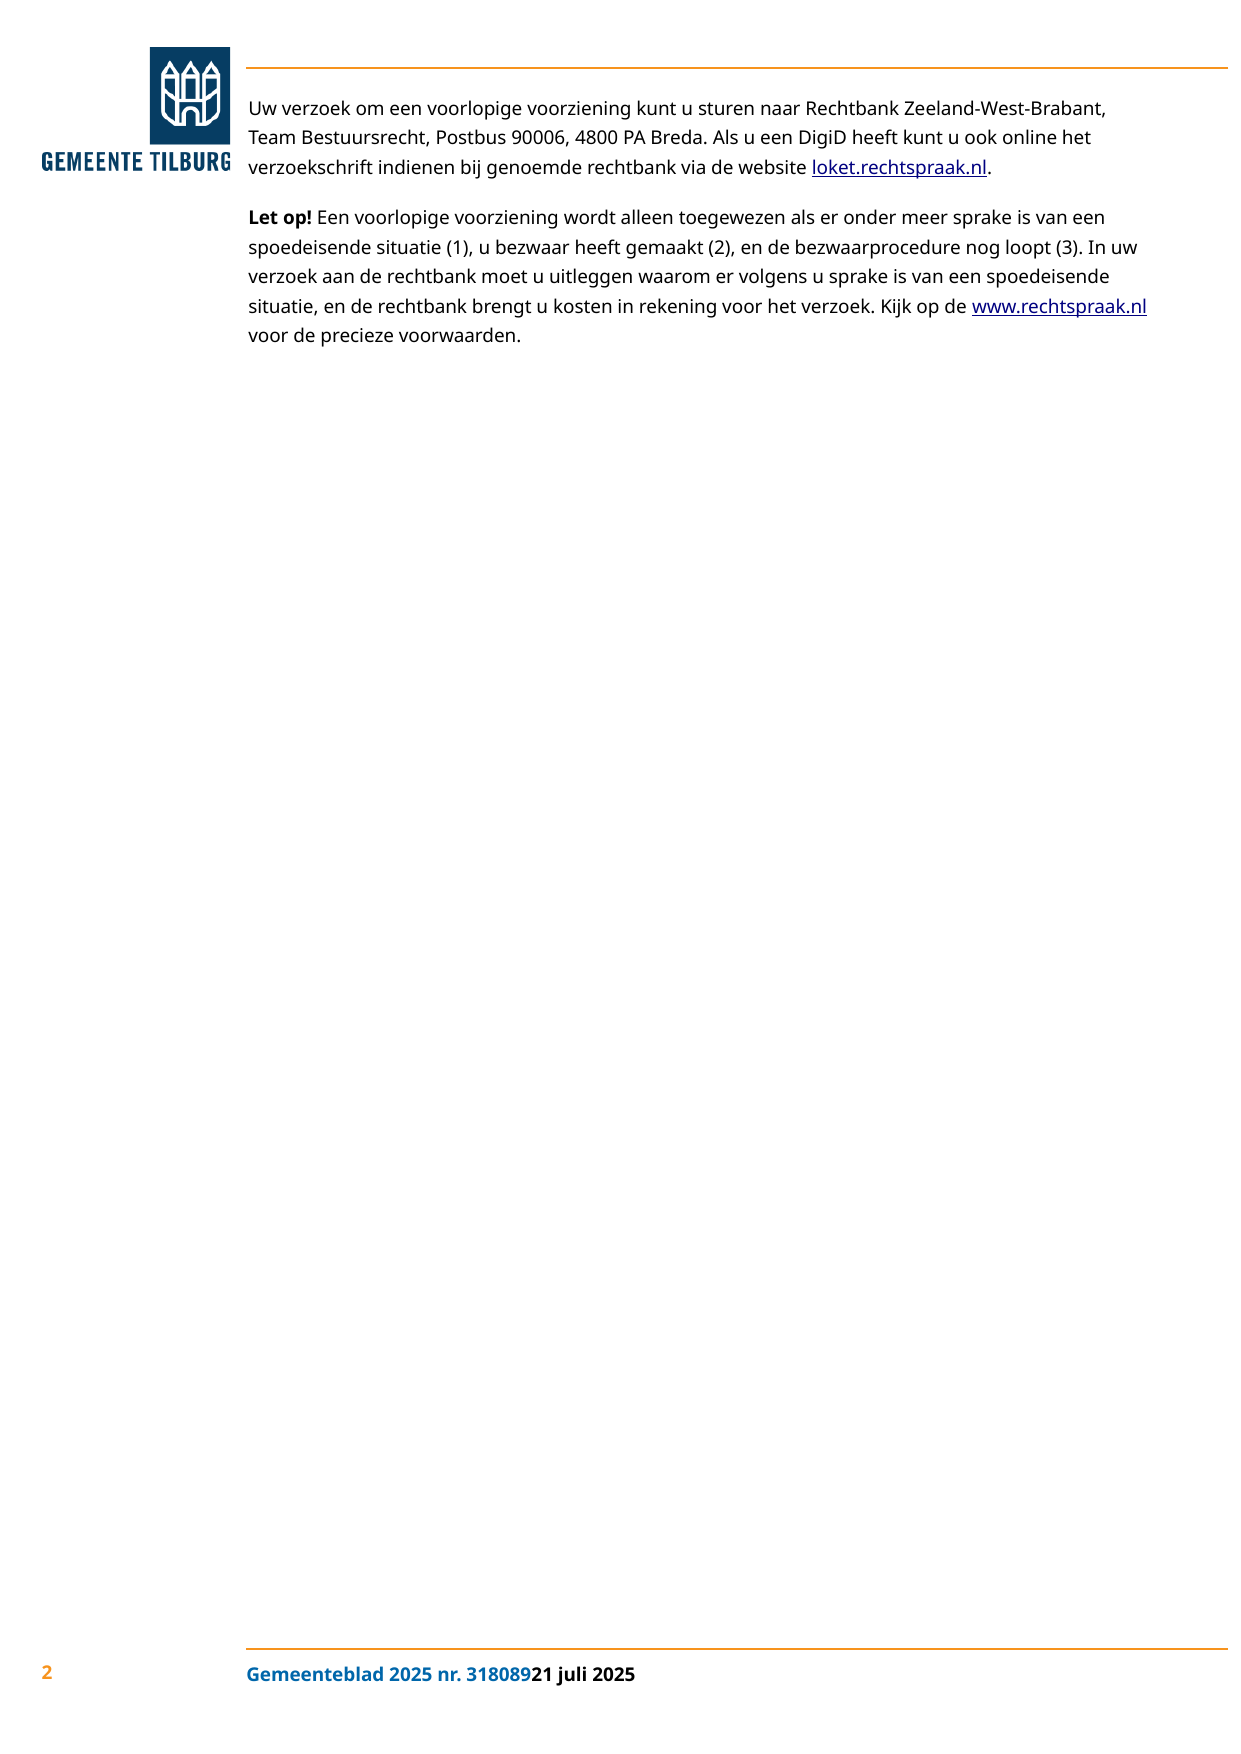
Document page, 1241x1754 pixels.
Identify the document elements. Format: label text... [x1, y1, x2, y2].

picture [41, 47, 231, 172]
text Uw verzoek om een voorlopige voorziening kunt u sturen naar Rechtbank Zeeland-West-Brabant, Team Bestuursrecht, Postbus 90006, 4800 PA Breda. Als u een DigiD heeft kunt u ook online het verzoekschrift indienen bij genoemde rechtbank via de website loket.rechtspraak.nl. [248, 95, 1152, 180]
text Let op! Een voorlopige voorziening wordt alleen toegewezen als er onder meer sprake is van een spoedeisende situatie (1), u bezwaar heeft gemaakt (2), en de bezwaarprocedure nog loopt (3). In uw verzoek aan de rechtbank moet u uitleggen waarom er volgens u sprake is van een spoedeisende situatie, en de rechtbank brengt u kosten in rekening voor het verzoek. Kijk op de www.rechtspraak.nl voor de precieze voorwaarden. [248, 204, 1152, 348]
